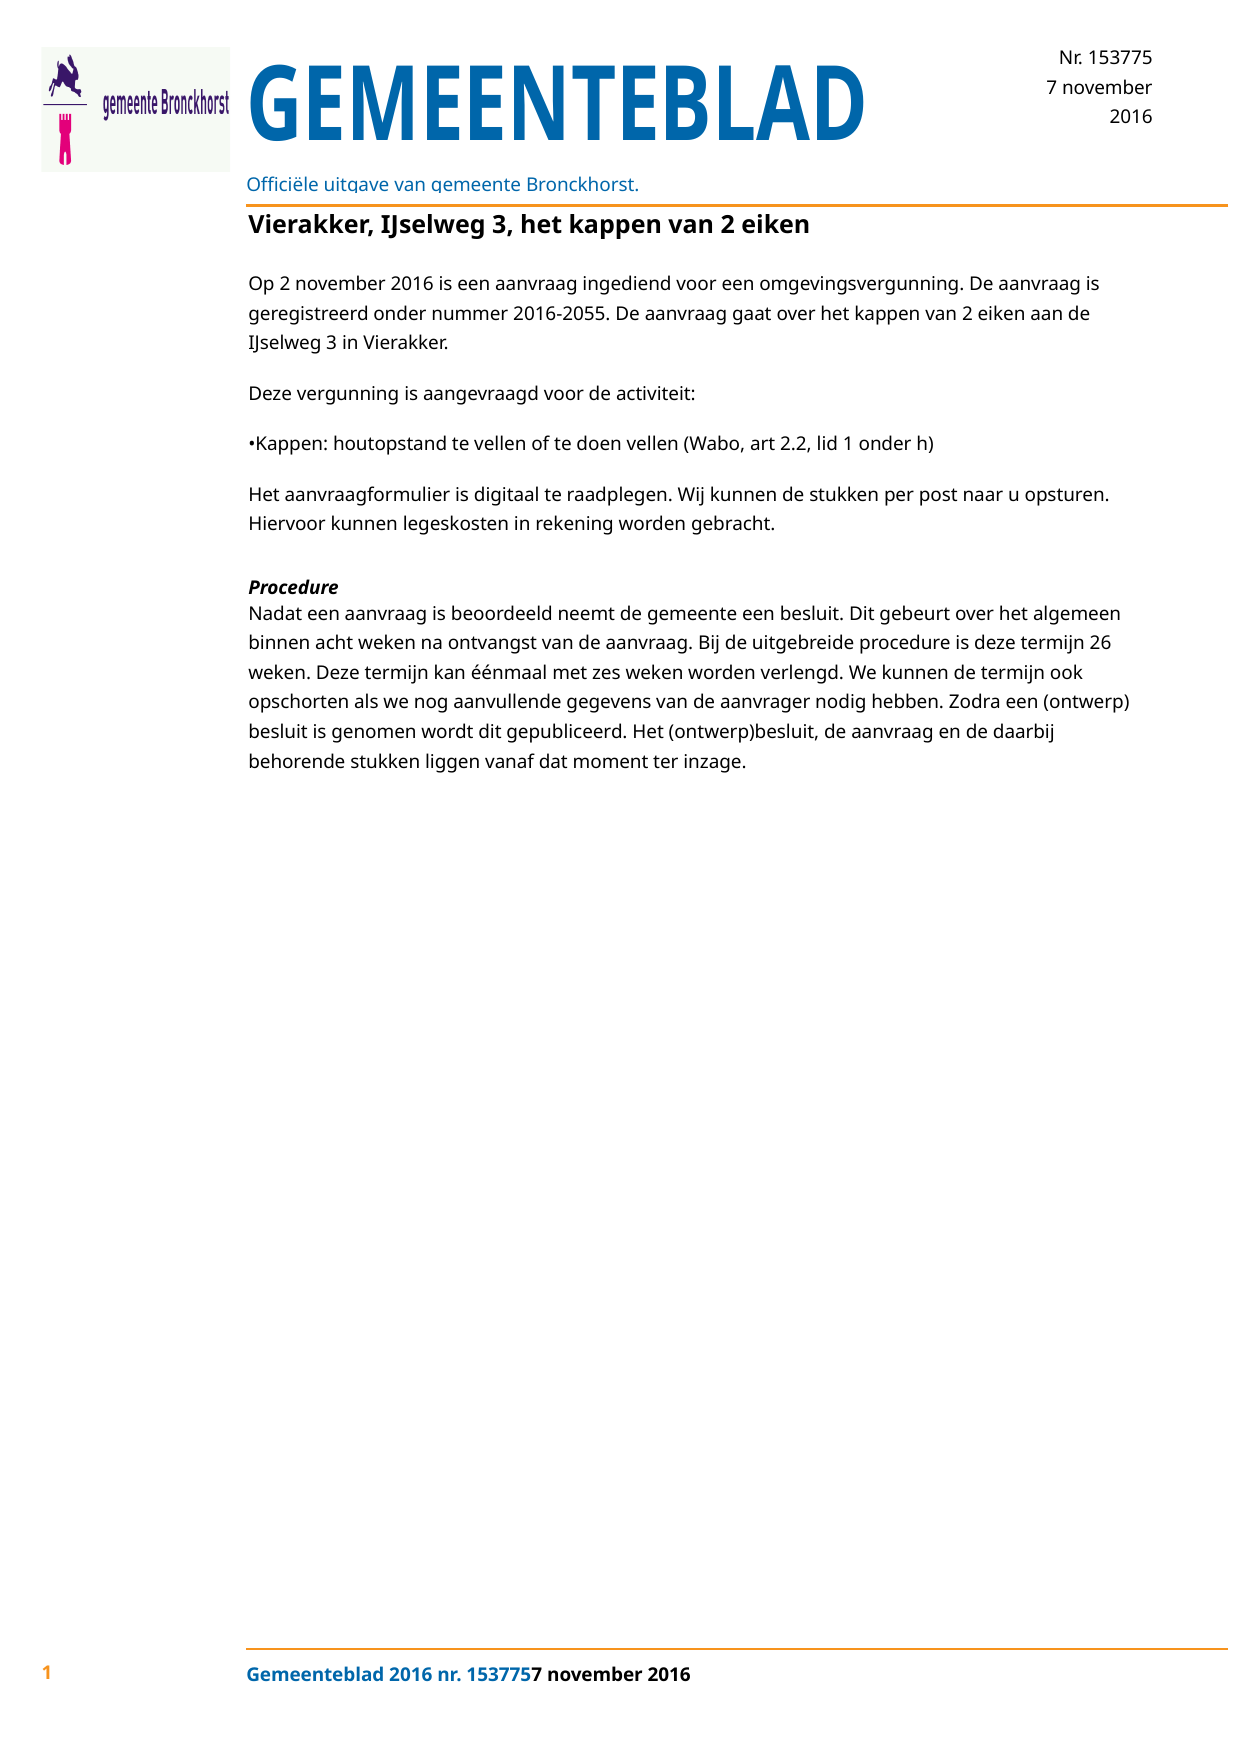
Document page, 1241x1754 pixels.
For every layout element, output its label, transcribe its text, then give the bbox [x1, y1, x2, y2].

text Deze vergunning is aangevraagd voor de activiteit: [248, 380, 1152, 406]
text •Kappen: houtopstand te vellen of te doen vellen (Wabo, art 2.2, lid 1 onder h) [248, 430, 1152, 456]
text Op 2 november 2016 is een aanvraag ingediend voor een omgevingsvergunning. De aanvraag is geregistreerd onder nummer 2016-2055. De aanvraag gaat over het kappen van 2 eiken aan de IJselweg 3 in Vierakker. [248, 270, 1152, 355]
text Vierakker, IJselweg 3, het kappen van 2 eiken [248, 207, 1152, 241]
text Het aanvraagformulier is digitaal te raadplegen. Wij kunnen de stukken per post naar u opsturen. Hiervoor kunnen legeskosten in rekening worden gebracht. [248, 481, 1152, 536]
picture [41, 47, 231, 172]
text Procedure [248, 574, 1152, 600]
text Nadat een aanvraag is beoordeeld neemt de gemeente een besluit. Dit gebeurt over het algemeen binnen acht weken na ontvangst van de aanvraag. Bij de uitgebreide procedure is deze termijn 26 weken. Deze termijn kan éénmaal met zes weken worden verlengd. We kunnen de termijn ook opschorten als we nog aanvullende gegevens van de aanvrager nodig hebben. Zodra een (ontwerp) besluit is genomen wordt dit gepubliceerd. Het (ontwerp)besluit, de aanvraag en de daarbij behorende stukken liggen vanaf dat moment ter inzage. [248, 600, 1152, 774]
